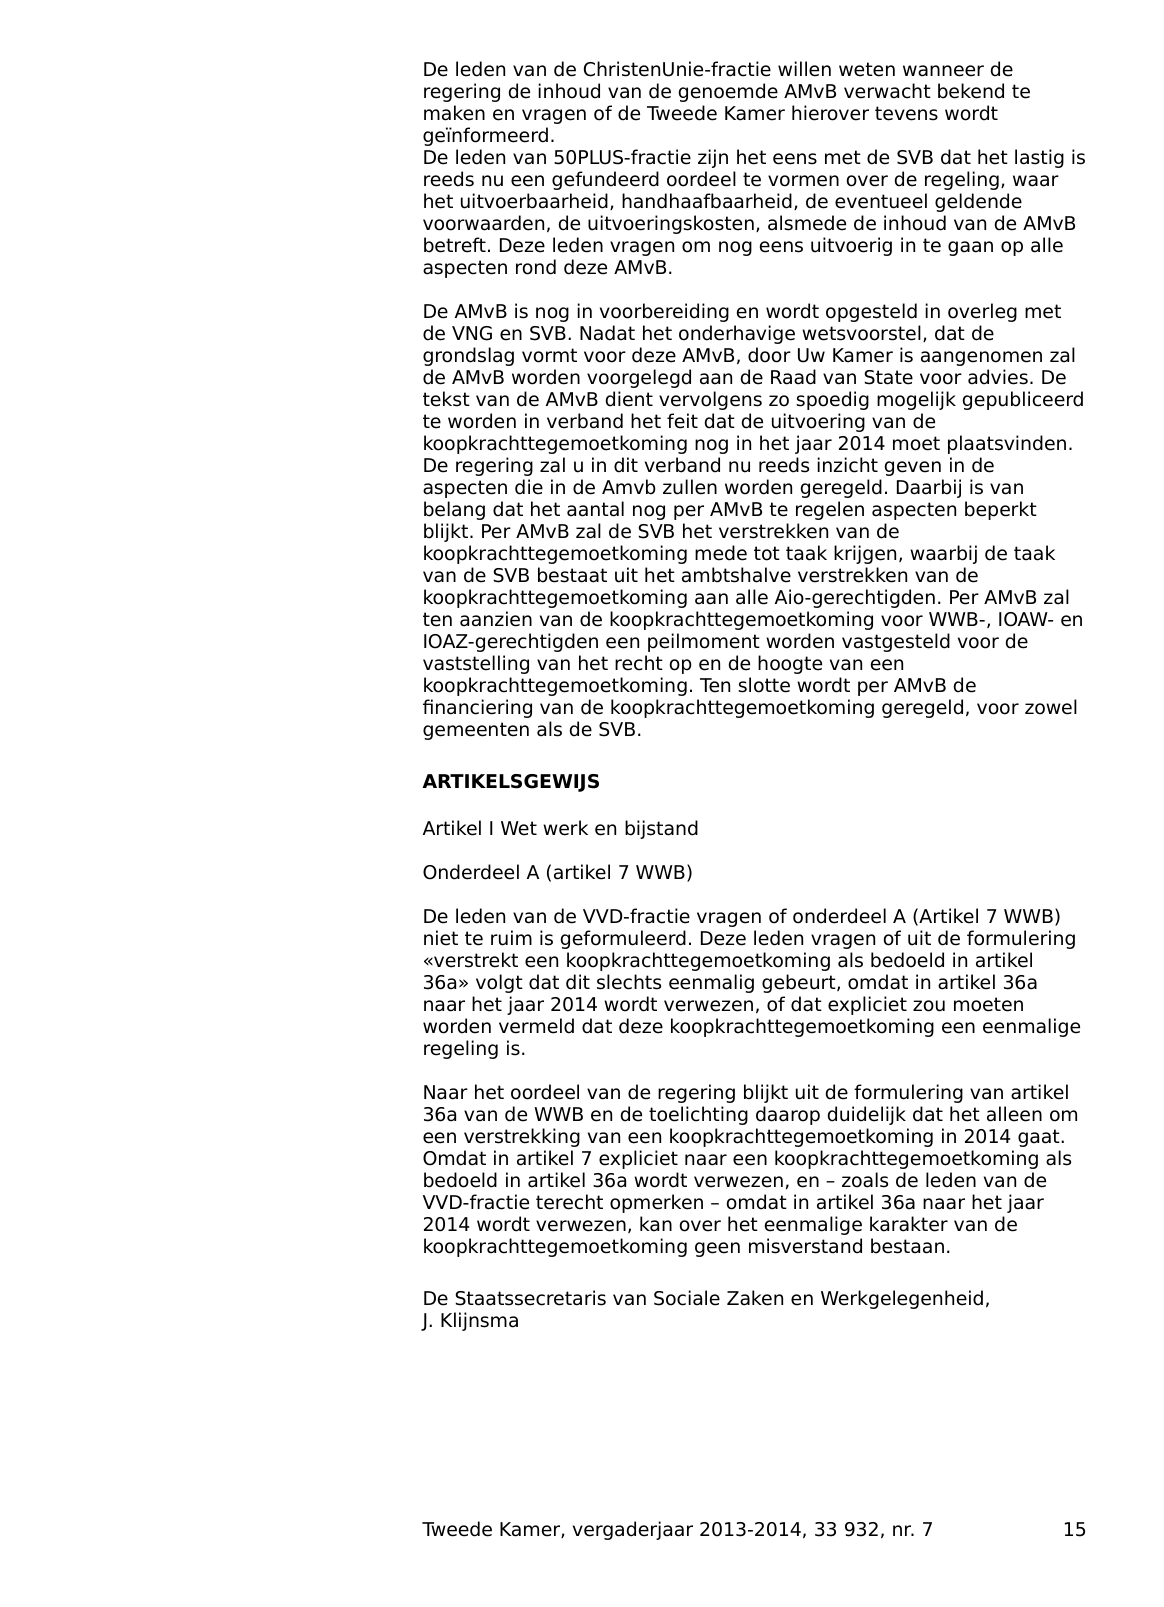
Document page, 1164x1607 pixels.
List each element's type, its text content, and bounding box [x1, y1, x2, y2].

text De regering zal u in dit verband nu reeds inzicht geven in de aspecten die in de Amvb zullen worden geregeld. Daarbij is van belang dat het aantal nog per AMvB te regelen aspecten beperkt blijkt. Per AMvB zal de SVB het verstrekken van de koopkrachttegemoetkoming mede tot taak krijgen, waarbij de taak van de SVB bestaat uit het ambtshalve verstrekken van de koopkrachttegemoetkoming aan alle Aio-gerechtigden. Per AMvB zal ten aanzien van de koopkrachttegemoetkoming voor WWB-, IOAW- en IOAZ-gerechtigden een peilmoment worden vastgesteld voor de vaststelling van het recht op en de hoogte van een koopkrachttegemoetkoming. Ten slotte wordt per AMvB de financiering van de koopkrachttegemoetkoming geregeld, voor zowel gemeenten als de SVB. [422, 455, 1087, 741]
subtitle Onderdeel A (artikel 7 WWB) [422, 862, 1087, 884]
text De Staatssecretaris van Sociale Zaken en Werkgelegenheid, J. Klijnsma [422, 1288, 1087, 1332]
text Naar het oordeel van de regering blijkt uit de formulering van artikel 36a van de WWB en de toelichting daarop duidelijk dat het alleen om een verstrekking van een koopkrachttegemoetkoming in 2014 gaat. Omdat in artikel 7 expliciet naar een koopkrachttegemoetkoming als bedoeld in artikel 36a wordt verwezen, en – zoals de leden van de VVD-fractie terecht opmerken – omdat in artikel 36a naar het jaar 2014 wordt verwezen, kan over het eenmalige karakter van de koopkrachttegemoetkoming geen misverstand bestaan. [422, 1082, 1087, 1258]
text De leden van 50PLUS-fractie zijn het eens met de SVB dat het lastig is reeds nu een gefundeerd oordeel te vormen over de regeling, waar het uitvoerbaarheid, handhaafbaarheid, de eventueel geldende voorwaarden, de uitvoeringskosten, alsmede de inhoud van de AMvB betreft. Deze leden vragen om nog eens uitvoerig in te gaan op alle aspecten rond deze AMvB. [422, 147, 1087, 279]
text De AMvB is nog in voorbereiding en wordt opgesteld in overleg met de VNG en SVB. Nadat het onderhavige wetsvoorstel, dat de grondslag vormt voor deze AMvB, door Uw Kamer is aangenomen zal de AMvB worden voorgelegd aan de Raad van State voor advies. De tekst van de AMvB dient vervolgens zo spoedig mogelijk gepubliceerd te worden in verband het feit dat de uitvoering van de koopkrachttegemoetkoming nog in het jaar 2014 moet plaatsvinden. [422, 301, 1087, 455]
text De leden van de VVD-fractie vragen of onderdeel A (Artikel 7 WWB) niet te ruim is geformuleerd. Deze leden vragen of uit de formulering «verstrekt een koopkrachttegemoetkoming als bedoeld in artikel 36a» volgt dat dit slechts eenmalig gebeurt, omdat in artikel 36a naar het jaar 2014 wordt verwezen, of dat expliciet zou moeten worden vermeld dat deze koopkrachttegemoetkoming een eenmalige regeling is. [422, 906, 1087, 1060]
subtitle Artikel I Wet werk en bijstand [422, 818, 1087, 839]
text De leden van de ChristenUnie-fractie willen weten wanneer de regering de inhoud van de genoemde AMvB verwacht bekend te maken en vragen of de Tweede Kamer hierover tevens wordt geïnformeerd. [422, 59, 1087, 147]
subtitle ARTIKELSGEWIJS [422, 771, 1087, 793]
